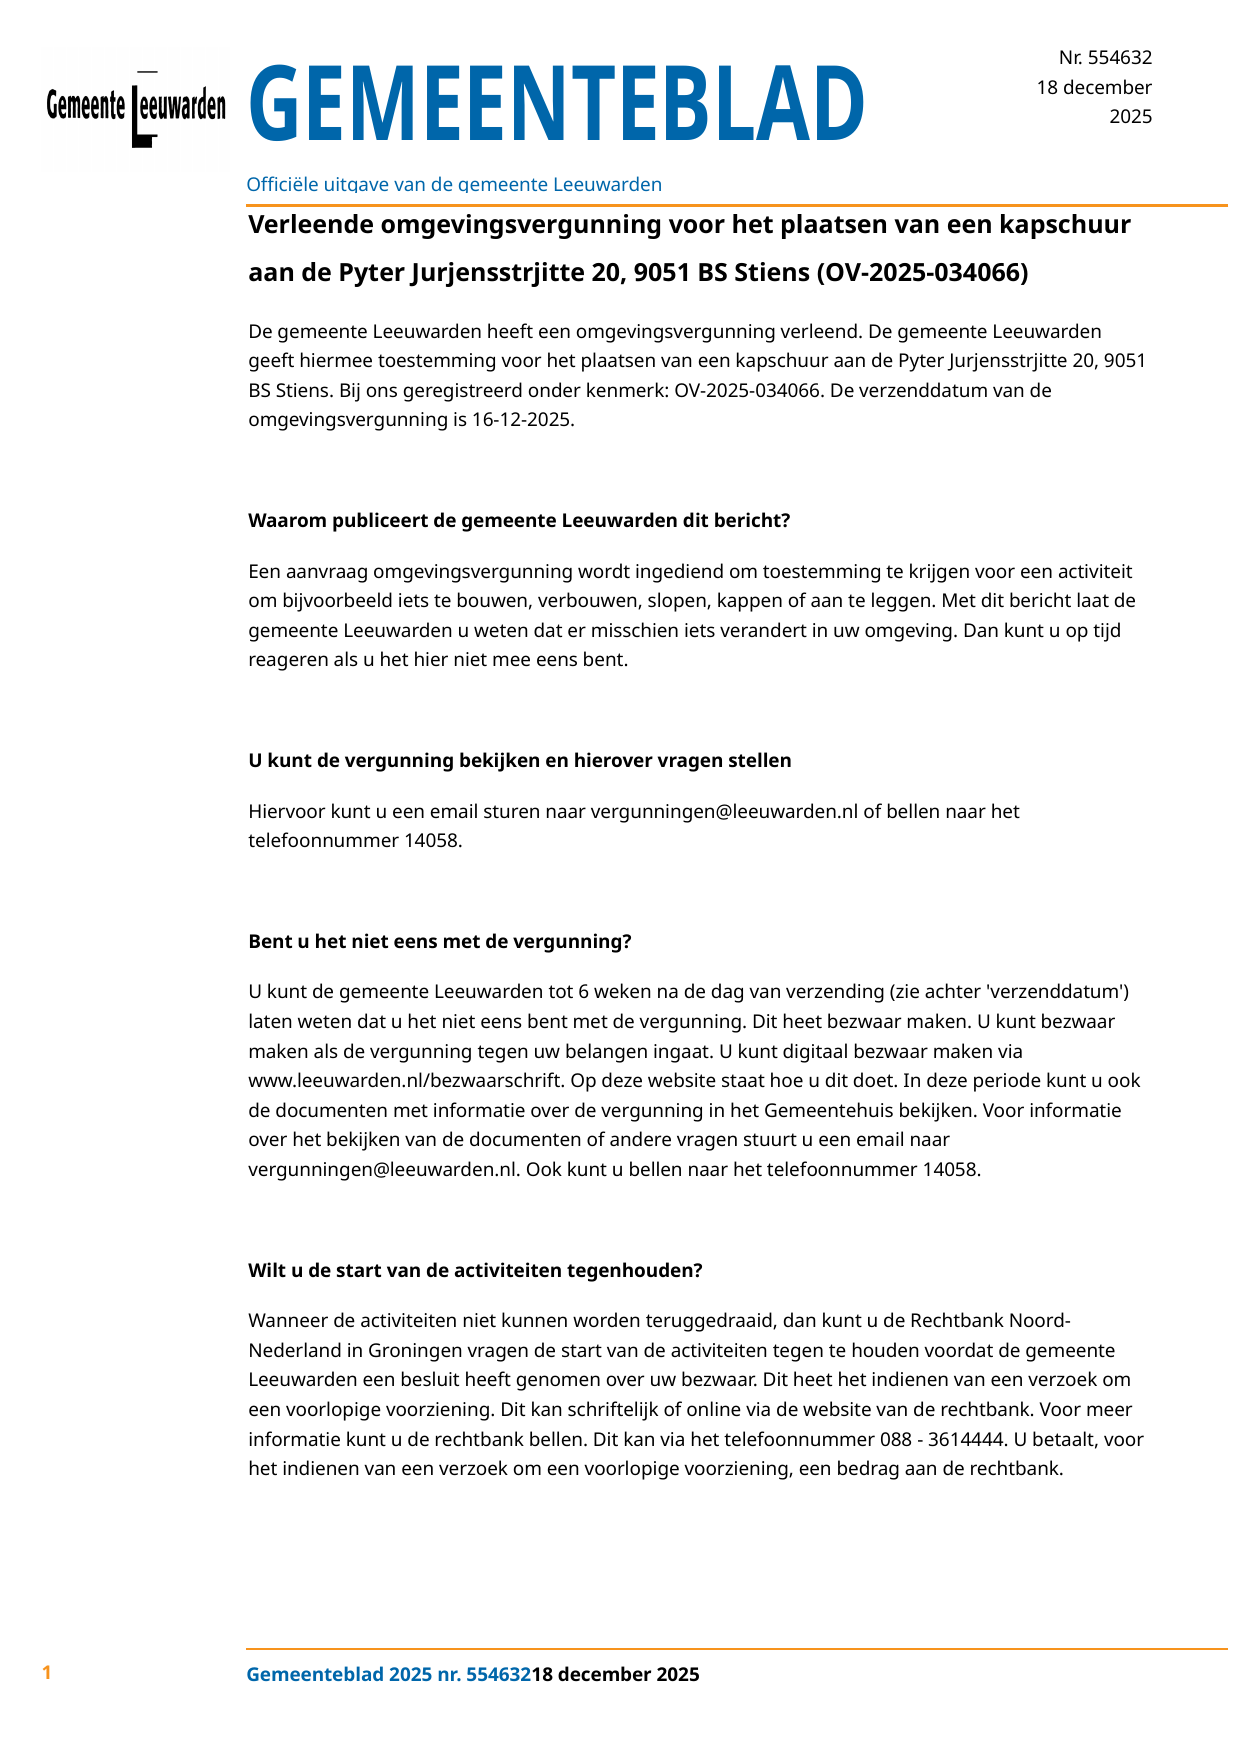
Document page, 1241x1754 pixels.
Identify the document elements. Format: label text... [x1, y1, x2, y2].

text De gemeente Leeuwarden heeft een omgevingsvergunning verleend. De gemeente Leeuwarden geeft hiermee toestemming voor het plaatsen van een kapschuur aan de Pyter Jurjensstrjitte 20, 9051 BS Stiens. Bij ons geregistreerd onder kenmerk: OV-2025-034066. De verzenddatum van de omgevingsvergunning is 16-12-2025. [248, 318, 1152, 432]
text Verleende omgevingsvergunning voor het plaatsen van een kapschuur aan de Pyter Jurjensstrjitte 20, 9051 BS Stiens (OV-2025-034066) [248, 207, 1152, 288]
text U kunt de gemeente Leeuwarden tot 6 weken na de dag van verzending (zie achter 'verzenddatum') laten weten dat u het niet eens bent met de vergunning. Dit heet bezwaar maken. U kunt bezwaar maken als de vergunning tegen uw belangen ingaat. U kunt digitaal bezwaar maken via www.leeuwarden.nl/bezwaarschrift. Op deze website staat hoe u dit doet. In deze periode kunt u ook de documenten met informatie over de vergunning in het Gemeentehuis bekijken. Voor informatie over het bekijken van de documenten of andere vragen stuurt u een email naar vergunningen@leeuwarden.nl. Ook kunt u bellen naar het telefoonnummer 14058. [248, 979, 1152, 1182]
picture [41, 47, 231, 172]
text Hiervoor kunt u een email sturen naar vergunningen@leeuwarden.nl of bellen naar het telefoonnummer 14058. [248, 798, 1152, 853]
text Bent u het niet eens met de vergunning? [248, 928, 1152, 954]
text Een aanvraag omgevingsvergunning wordt ingediend om toestemming te krijgen voor een activiteit om bijvoorbeeld iets te bouwen, verbouwen, slopen, kappen of aan te leggen. Met dit bericht laat de gemeente Leeuwarden u weten dat er misschien iets verandert in uw omgeving. Dan kunt u op tijd reageren als u het hier niet mee eens bent. [248, 558, 1152, 672]
text Waarom publiceert de gemeente Leeuwarden dit bericht? [248, 507, 1152, 533]
text Wilt u de start van de activiteiten tegenhouden? [248, 1257, 1152, 1283]
text Wanneer de activiteiten niet kunnen worden teruggedraaid, dan kunt u de Rechtbank Noord-Nederland in Groningen vragen de start van de activiteiten tegen te houden voordat de gemeente Leeuwarden een besluit heeft genomen over uw bezwaar. Dit heet het indienen van een verzoek om een voorlopige voorziening. Dit kan schriftelijk of online via de website van de rechtbank. Voor meer informatie kunt u de rechtbank bellen. Dit kan via het telefoonnummer 088 - 3614444. U betaalt, voor het indienen van een verzoek om een voorlopige voorziening, een bedrag aan de rechtbank. [248, 1307, 1152, 1481]
text U kunt de vergunning bekijken en hierover vragen stellen [248, 747, 1152, 773]
